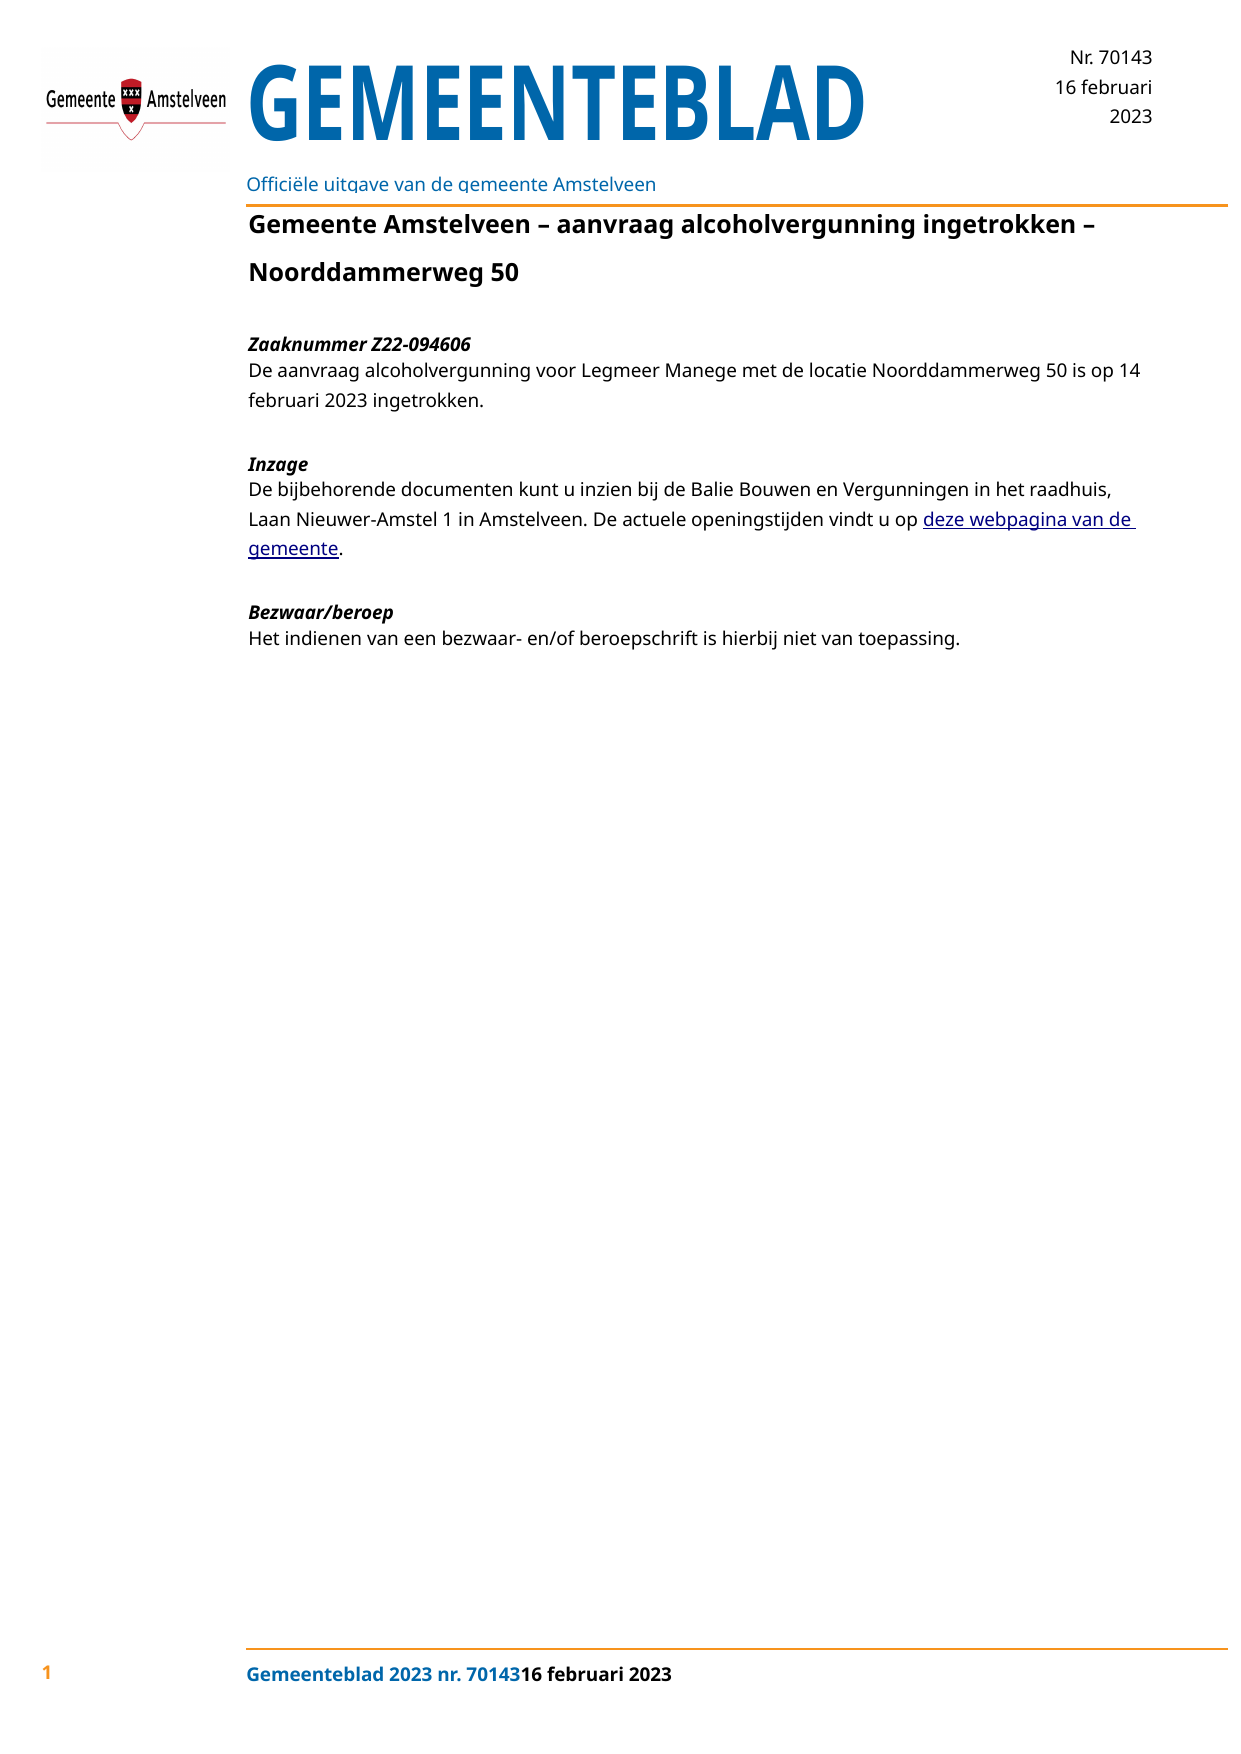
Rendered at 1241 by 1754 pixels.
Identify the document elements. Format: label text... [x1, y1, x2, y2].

text De aanvraag alcoholvergunning voor Legmeer Manege met de locatie Noorddammerweg 50 is op 14 februari 2023 ingetrokken. [248, 357, 1152, 412]
text Inzage [248, 451, 1152, 476]
text Zaaknummer Z22-094606 [248, 331, 1152, 357]
picture [41, 47, 231, 172]
text Bezwaar/beroep [248, 599, 1152, 625]
text Gemeente Amstelveen – aanvraag alcoholvergunning ingetrokken – Noorddammerweg 50 [248, 207, 1152, 288]
text Het indienen van een bezwaar- en/of beroepschrift is hierbij niet van toepassing. [248, 625, 1152, 651]
text De bijbehorende documenten kunt u inzien bij de Balie Bouwen en Vergunningen in het raadhuis, Laan Nieuwer-Amstel 1 in Amstelveen. De actuele openingstijden vindt u op deze webpagina van de gemeente. [248, 476, 1152, 561]
